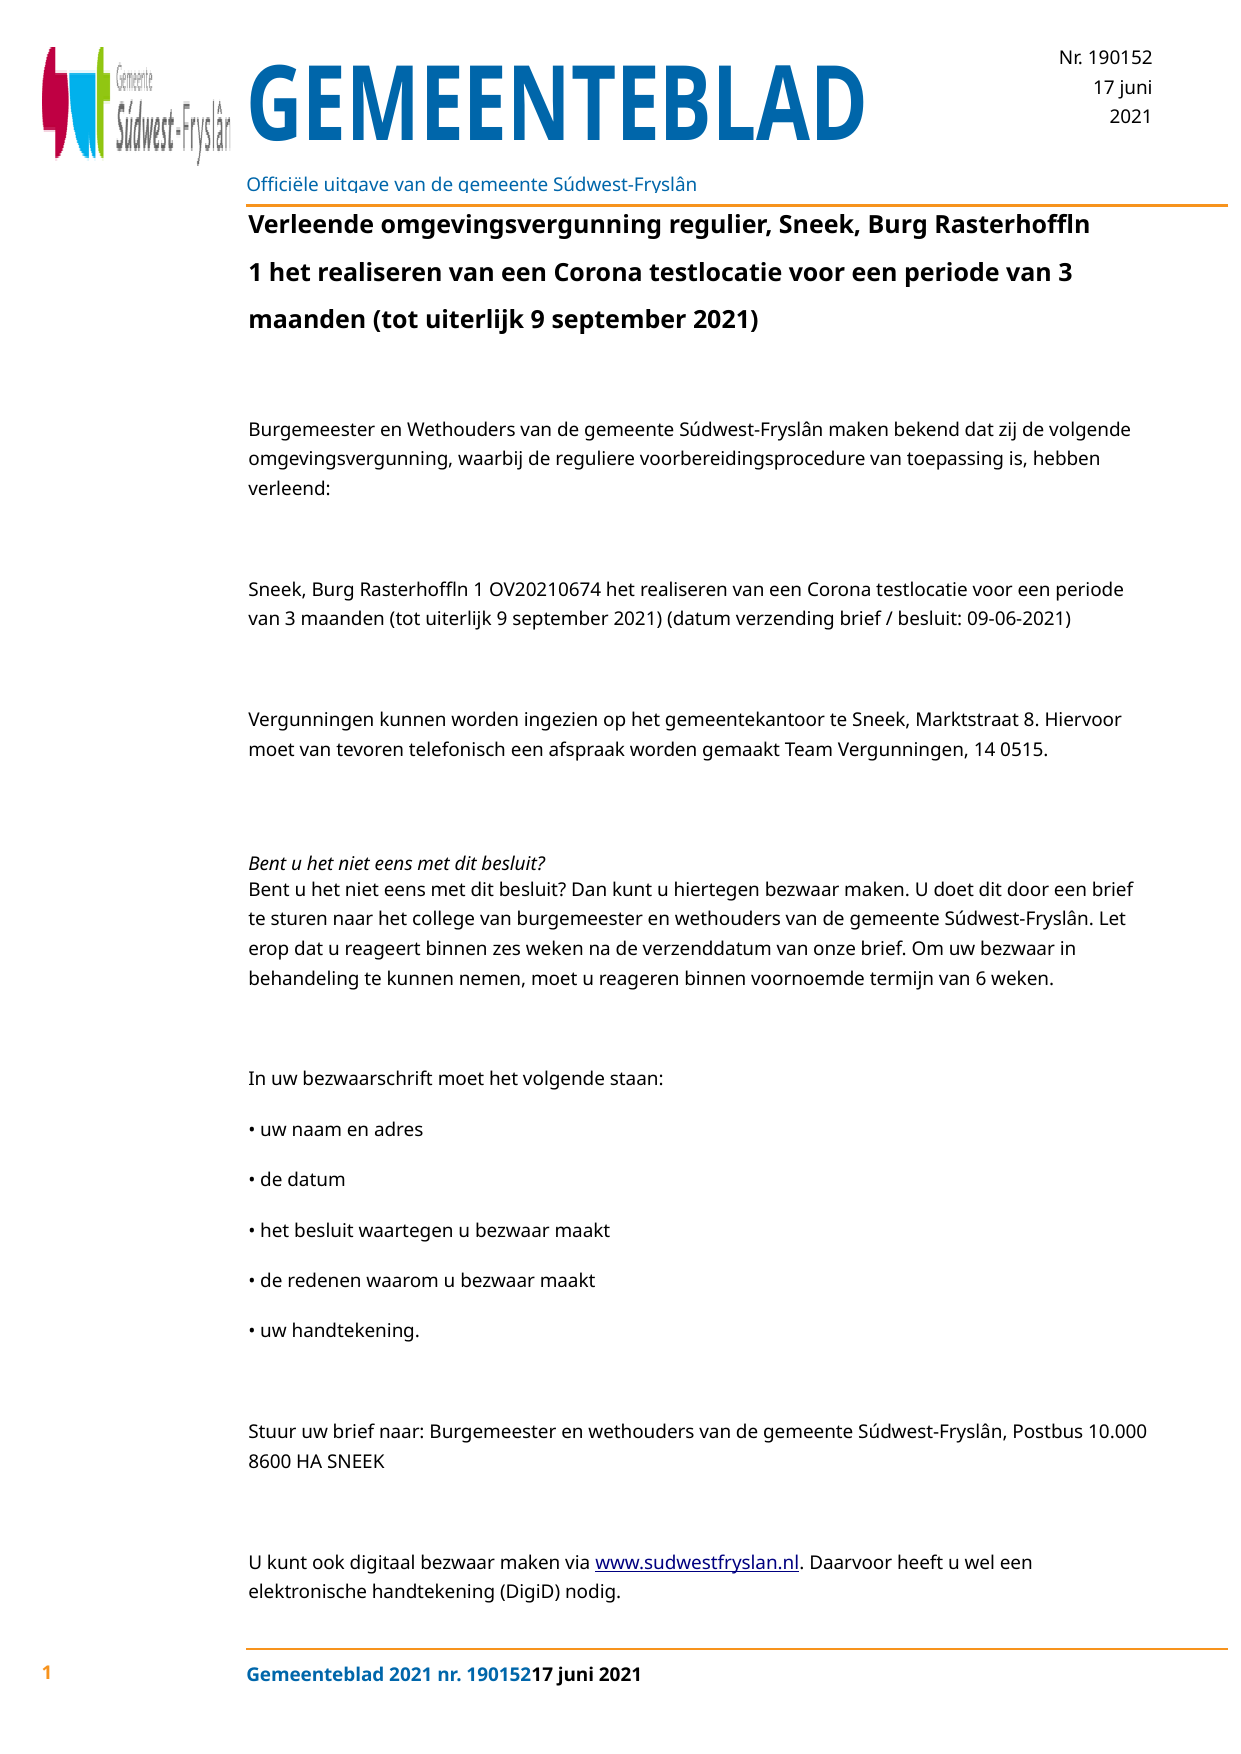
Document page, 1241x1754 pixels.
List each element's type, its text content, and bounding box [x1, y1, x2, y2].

text • het besluit waartegen u bezwaar maakt [248, 1217, 1152, 1243]
text • uw handtekening. [248, 1318, 1152, 1343]
picture [41, 47, 231, 172]
text Bent u het niet eens met dit besluit? Dan kunt u hiertegen bezwaar maken. U doet dit door een brief te sturen naar het college van burgemeester en wethouders van de gemeente Súdwest-Fryslân. Let erop dat u reageert binnen zes weken na de verzenddatum van onze brief. Om uw bezwaar in behandeling te kunnen nemen, moet u reageren binnen voornoemde termijn van 6 weken. [248, 876, 1152, 991]
text Verleende omgevingsvergunning regulier, Sneek, Burg Rasterhoffln 1 het realiseren van een Corona testlocatie voor een periode van 3 maanden (tot uiterlijk 9 september 2021) [248, 207, 1152, 336]
text Sneek, Burg Rasterhoffln 1 OV20210674 het realiseren van een Corona testlocatie voor een periode van 3 maanden (tot uiterlijk 9 september 2021) (datum verzending brief / besluit: 09-06-2021) [248, 576, 1152, 631]
text Bent u het niet eens met dit besluit? [248, 850, 1152, 876]
text • de redenen waarom u bezwaar maakt [248, 1267, 1152, 1293]
text Stuur uw brief naar: Burgemeester en wethouders van de gemeente Súdwest-Fryslân, Postbus 10.000 8600 HA SNEEK [248, 1418, 1152, 1474]
text In uw bezwaarschrift moet het volgende staan: [248, 1066, 1152, 1091]
text Burgemeester en Wethouders van de gemeente Súdwest-Fryslân maken bekend dat zij de volgende omgevingsvergunning, waarbij de reguliere voorbereidingsprocedure van toepassing is, hebben verleend: [248, 416, 1152, 501]
text U kunt ook digitaal bezwaar maken via www.sudwestfryslan.nl. Daarvoor heeft u wel een elektronische handtekening (DigiD) nodig. [248, 1549, 1152, 1604]
text Vergunningen kunnen worden ingezien op het gemeentekantoor te Sneek, Marktstraat 8. Hiervoor moet van tevoren telefonisch een afspraak worden gemaakt Team Vergunningen, 14 0515. [248, 706, 1152, 762]
text • de datum [248, 1166, 1152, 1192]
text • uw naam en adres [248, 1116, 1152, 1142]
